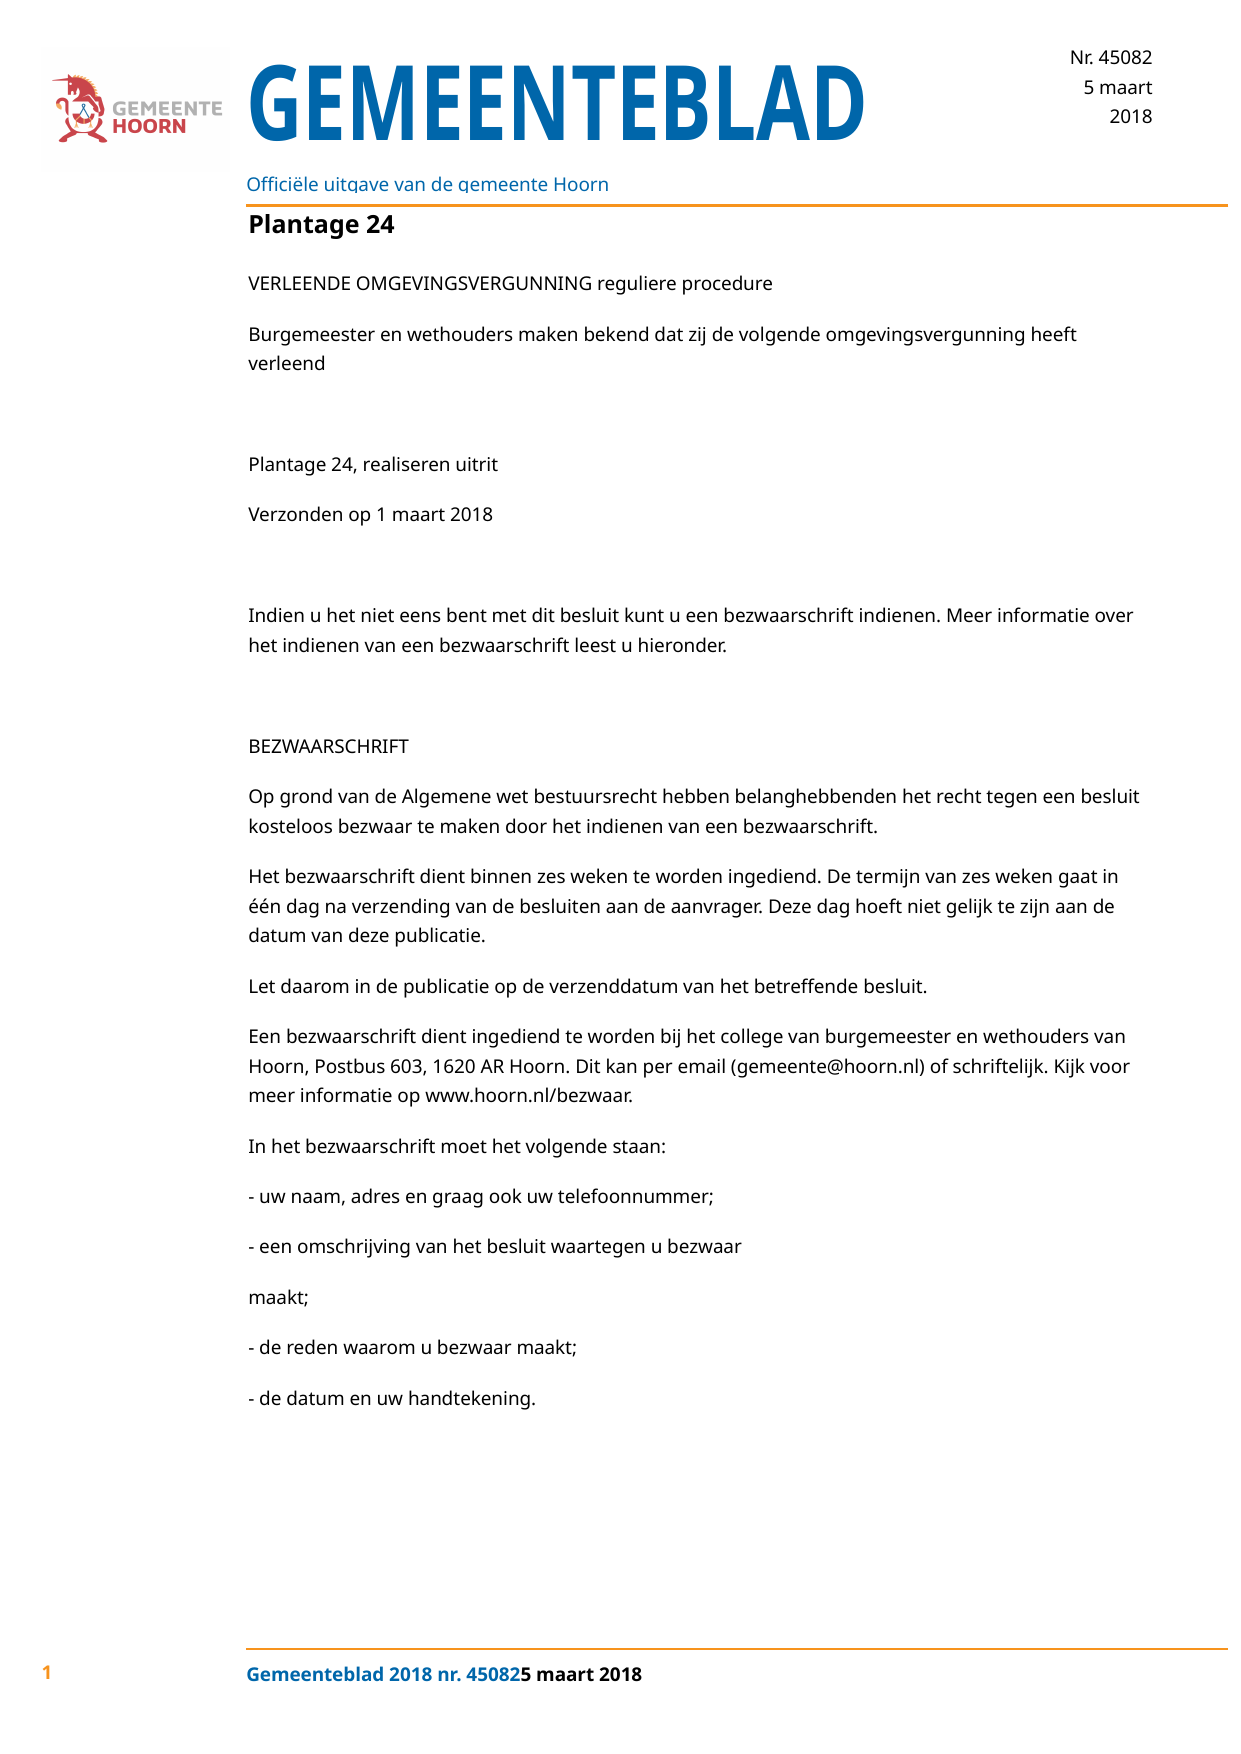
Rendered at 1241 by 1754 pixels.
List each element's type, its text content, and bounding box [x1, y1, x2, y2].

text Plantage 24 [248, 207, 1152, 241]
text - de datum en uw handtekening. [248, 1385, 1152, 1411]
text Burgemeester en wethouders maken bekend dat zij de volgende omgevingsvergunning heeft verleend [248, 321, 1152, 376]
picture [41, 47, 231, 172]
text - de reden waarom u bezwaar maakt; [248, 1334, 1152, 1360]
text Op grond van de Algemene wet bestuursrecht hebben belanghebbenden het recht tegen een besluit kosteloos bezwaar te maken door het indienen van een bezwaarschrift. [248, 783, 1152, 838]
text Let daarom in de publicatie op de verzenddatum van het betreffende besluit. [248, 973, 1152, 998]
text BEZWAARSCHRIFT [248, 733, 1152, 758]
text - uw naam, adres en graag ook uw telefoonnummer; [248, 1183, 1152, 1209]
text maakt; [248, 1284, 1152, 1310]
text - een omschrijving van het besluit waartegen u bezwaar [248, 1234, 1152, 1259]
text Indien u het niet eens bent met dit besluit kunt u een bezwaarschrift indienen. Meer informatie over het indienen van een bezwaarschrift leest u hieronder. [248, 602, 1152, 658]
text VERLEENDE OMGEVINGSVERGUNNING reguliere procedure [248, 270, 1152, 296]
text In het bezwaarschrift moet het volgende staan: [248, 1133, 1152, 1158]
text Een bezwaarschrift dient ingediend te worden bij het college van burgemeester en wethouders van Hoorn, Postbus 603, 1620 AR Hoorn. Dit kan per email (gemeente@hoorn.nl) of schriftelijk. Kijk voor meer informatie op www.hoorn.nl/bezwaar. [248, 1023, 1152, 1108]
text Het bezwaarschrift dient binnen zes weken te worden ingediend. De termijn van zes weken gaat in één dag na verzending van de besluiten aan de aanvrager. Deze dag hoeft niet gelijk te zijn aan de datum van deze publicatie. [248, 863, 1152, 948]
text Plantage 24, realiseren uitrit [248, 451, 1152, 477]
text Verzonden op 1 maart 2018 [248, 502, 1152, 527]
